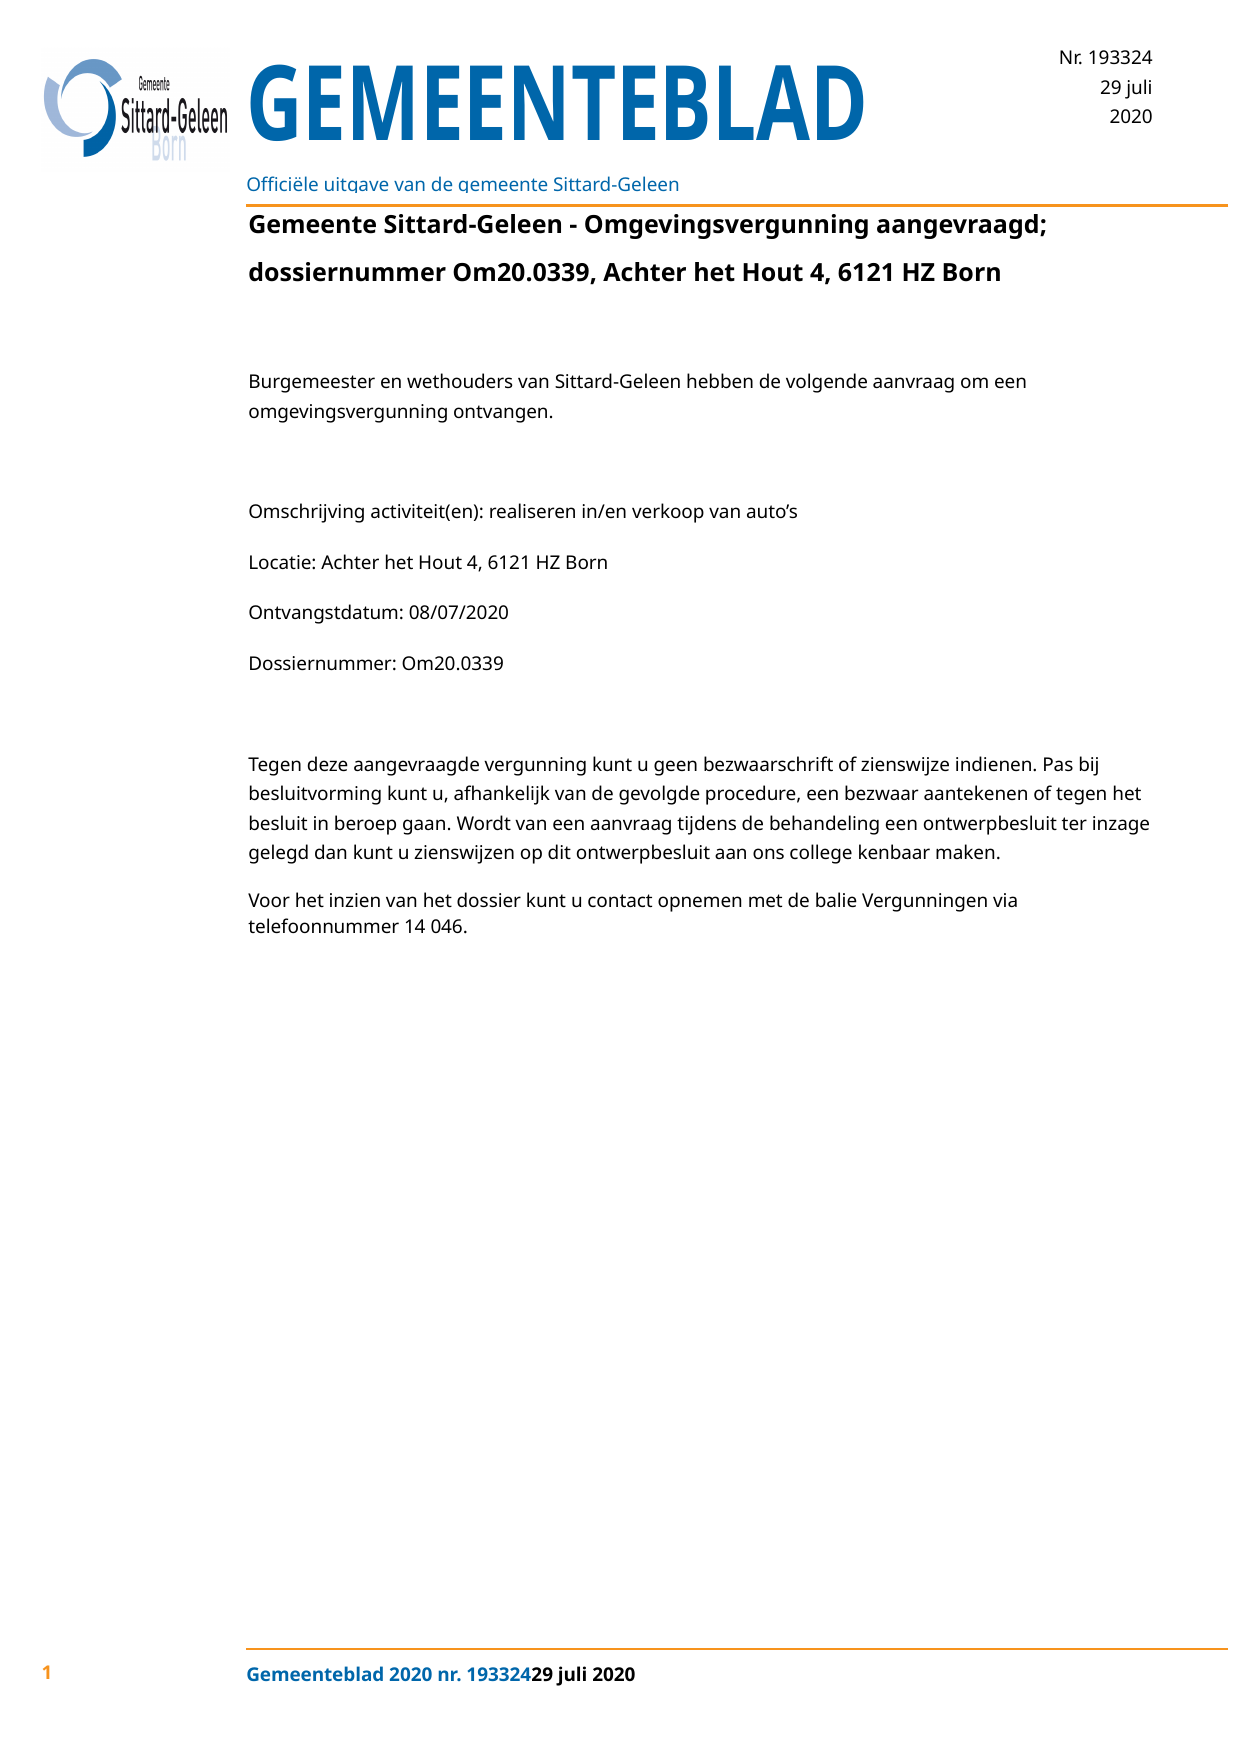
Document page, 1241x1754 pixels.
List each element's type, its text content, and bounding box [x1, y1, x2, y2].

text Voor het inzien van het dossier kunt u contact opnemen met de balie Vergunningen via telefoonnummer 14 046. [248, 887, 1152, 939]
text Burgemeester en wethouders van Sittard-Geleen hebben de volgende aanvraag om een omgevingsvergunning ontvangen. [248, 368, 1152, 424]
text Gemeente Sittard-Geleen - Omgevingsvergunning aangevraagd; dossiernummer Om20.0339, Achter het Hout 4, 6121 HZ Born [248, 207, 1152, 288]
text Ontvangstdatum: 08/07/2020 [248, 599, 1152, 625]
text Tegen deze aangevraagde vergunning kunt u geen bezwaarschrift of zienswijze indienen. Pas bij besluitvorming kunt u, afhankelijk van de gevolgde procedure, een bezwaar aantekenen of tegen het besluit in beroep gaan. Wordt van een aanvraag tijdens de behandeling een ontwerpbesluit ter inzage gelegd dan kunt u zienswijzen op dit ontwerpbesluit aan ons college kenbaar maken. [248, 751, 1152, 865]
picture [41, 47, 231, 172]
text Omschrijving activiteit(en): realiseren in/en verkoop van auto’s [248, 499, 1152, 524]
text Dossiernummer: Om20.0339 [248, 650, 1152, 676]
text Locatie: Achter het Hout 4, 6121 HZ Born [248, 549, 1152, 575]
